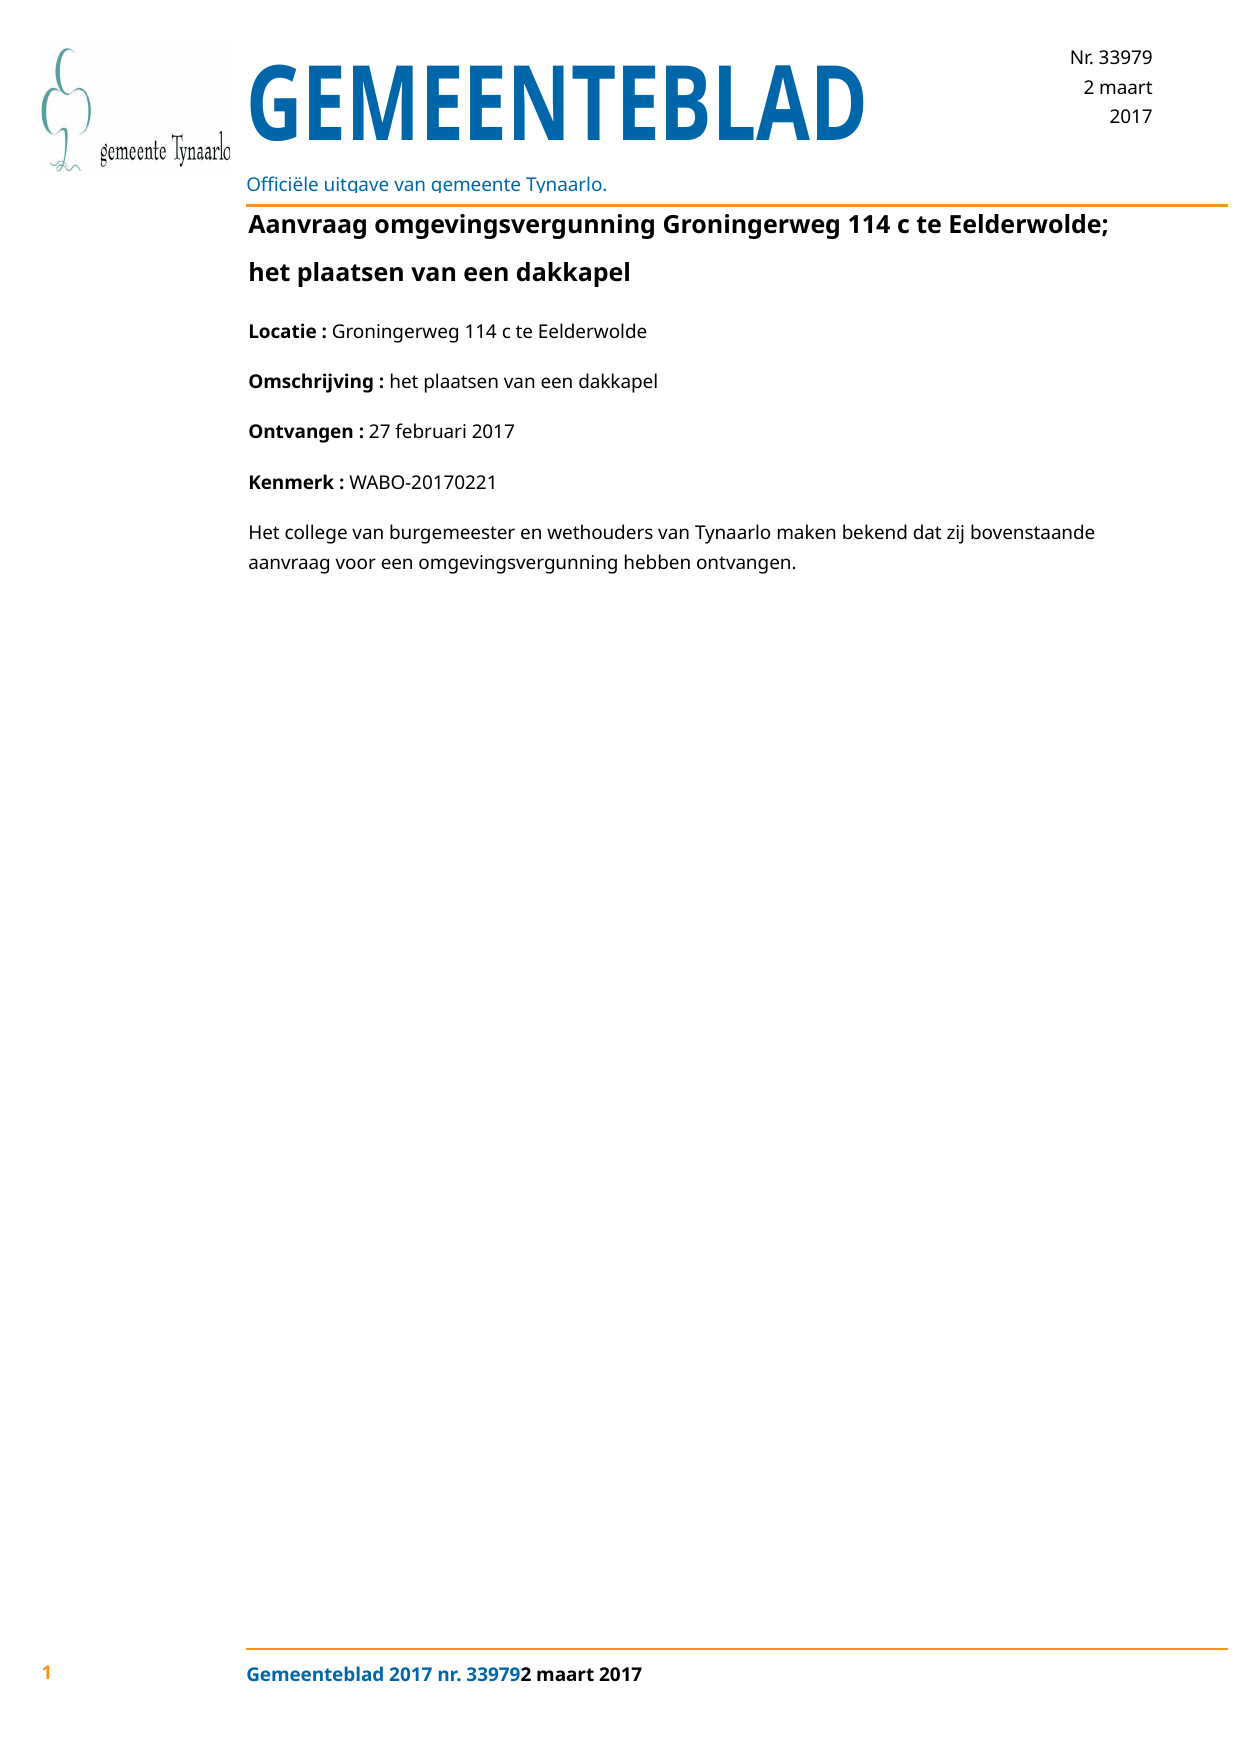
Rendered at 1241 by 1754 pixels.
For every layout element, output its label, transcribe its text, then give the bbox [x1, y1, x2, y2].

picture [41, 47, 231, 172]
text Omschrijving : het plaatsen van een dakkapel [248, 368, 1152, 394]
text Ontvangen : 27 februari 2017 [248, 419, 1152, 444]
text Kenmerk : WABO-20170221 [248, 469, 1152, 495]
text Aanvraag omgevingsvergunning Groningerweg 114 c te Eelderwolde; het plaatsen van een dakkapel [248, 207, 1152, 288]
text Het college van burgemeester en wethouders van Tynaarlo maken bekend dat zij bovenstaande aanvraag voor een omgevingsvergunning hebben ontvangen. [248, 519, 1152, 575]
text Locatie : Groningerweg 114 c te Eelderwolde [248, 318, 1152, 344]
